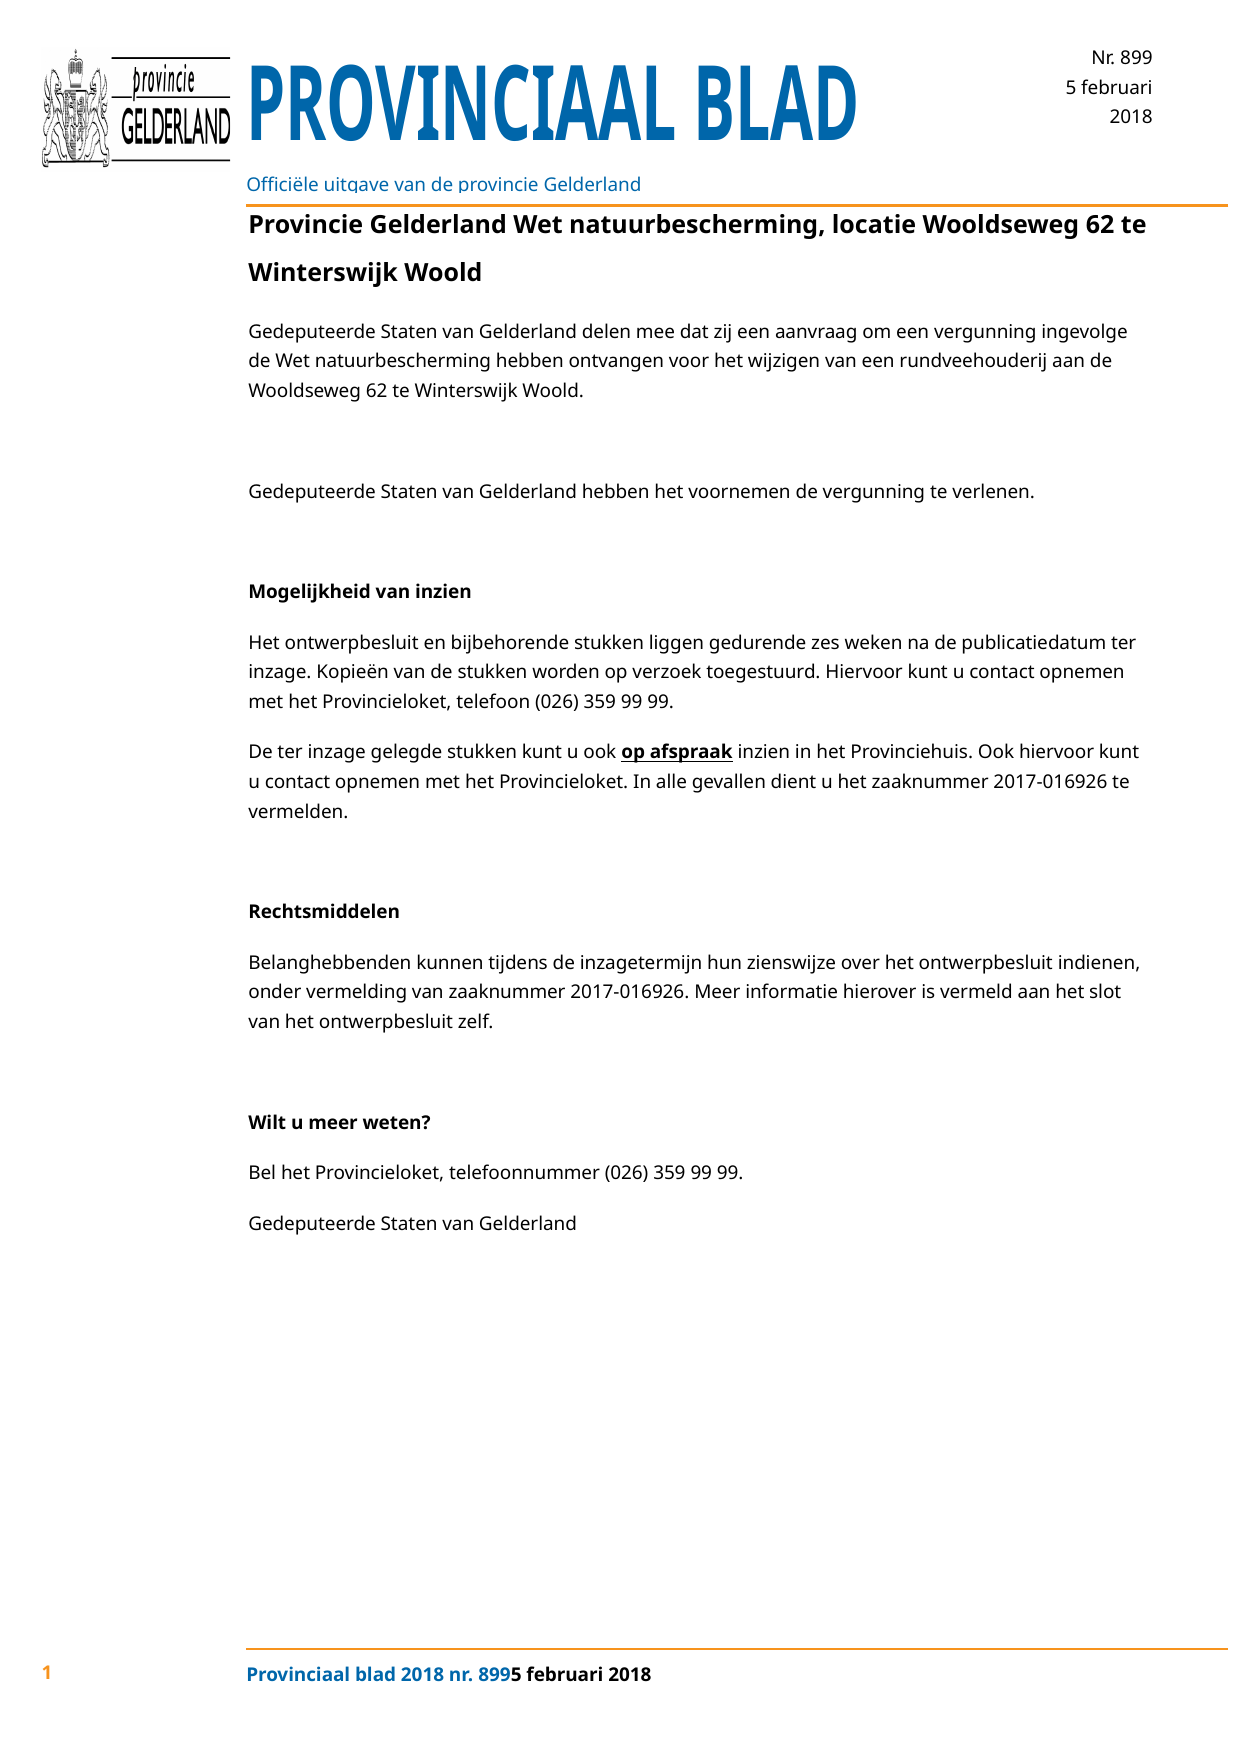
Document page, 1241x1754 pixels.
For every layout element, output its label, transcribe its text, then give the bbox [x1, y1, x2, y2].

text Bel het Provincieloket, telefoonnummer (026) 359 99 99. [248, 1159, 1152, 1185]
text De ter inzage gelegde stukken kunt u ook op afspraak inzien in het Provinciehuis. Ook hiervoor kunt u contact opnemen met het Provincieloket. In alle gevallen dient u het zaaknummer 2017-016926 te vermelden. [248, 739, 1152, 824]
text Het ontwerpbesluit en bijbehorende stukken liggen gedurende zes weken na de publicatiedatum ter inzage. Kopieën van de stukken worden op verzoek toegestuurd. Hiervoor kunt u contact opnemen met het Provincieloket, telefoon (026) 359 99 99. [248, 629, 1152, 714]
text Mogelijkheid van inzien [248, 579, 1152, 604]
text Wilt u meer weten? [248, 1109, 1152, 1135]
text Gedeputeerde Staten van Gelderland [248, 1210, 1152, 1236]
text Provincie Gelderland Wet natuurbescherming, locatie Wooldseweg 62 te Winterswijk Woold [248, 207, 1152, 288]
text Rechtsmiddelen [248, 899, 1152, 924]
picture [41, 47, 231, 172]
text Gedeputeerde Staten van Gelderland delen mee dat zij een aanvraag om een vergunning ingevolge de Wet natuurbescherming hebben ontvangen voor het wijzigen van een rundveehouderij aan de Wooldseweg 62 te Winterswijk Woold. [248, 318, 1152, 403]
text Belanghebbenden kunnen tijdens de inzagetermijn hun zienswijze over het ontwerpbesluit indienen, onder vermelding van zaaknummer 2017-016926. Meer informatie hierover is vermeld aan het slot van het ontwerpbesluit zelf. [248, 949, 1152, 1034]
text Gedeputeerde Staten van Gelderland hebben het voornemen de vergunning te verlenen. [248, 478, 1152, 504]
